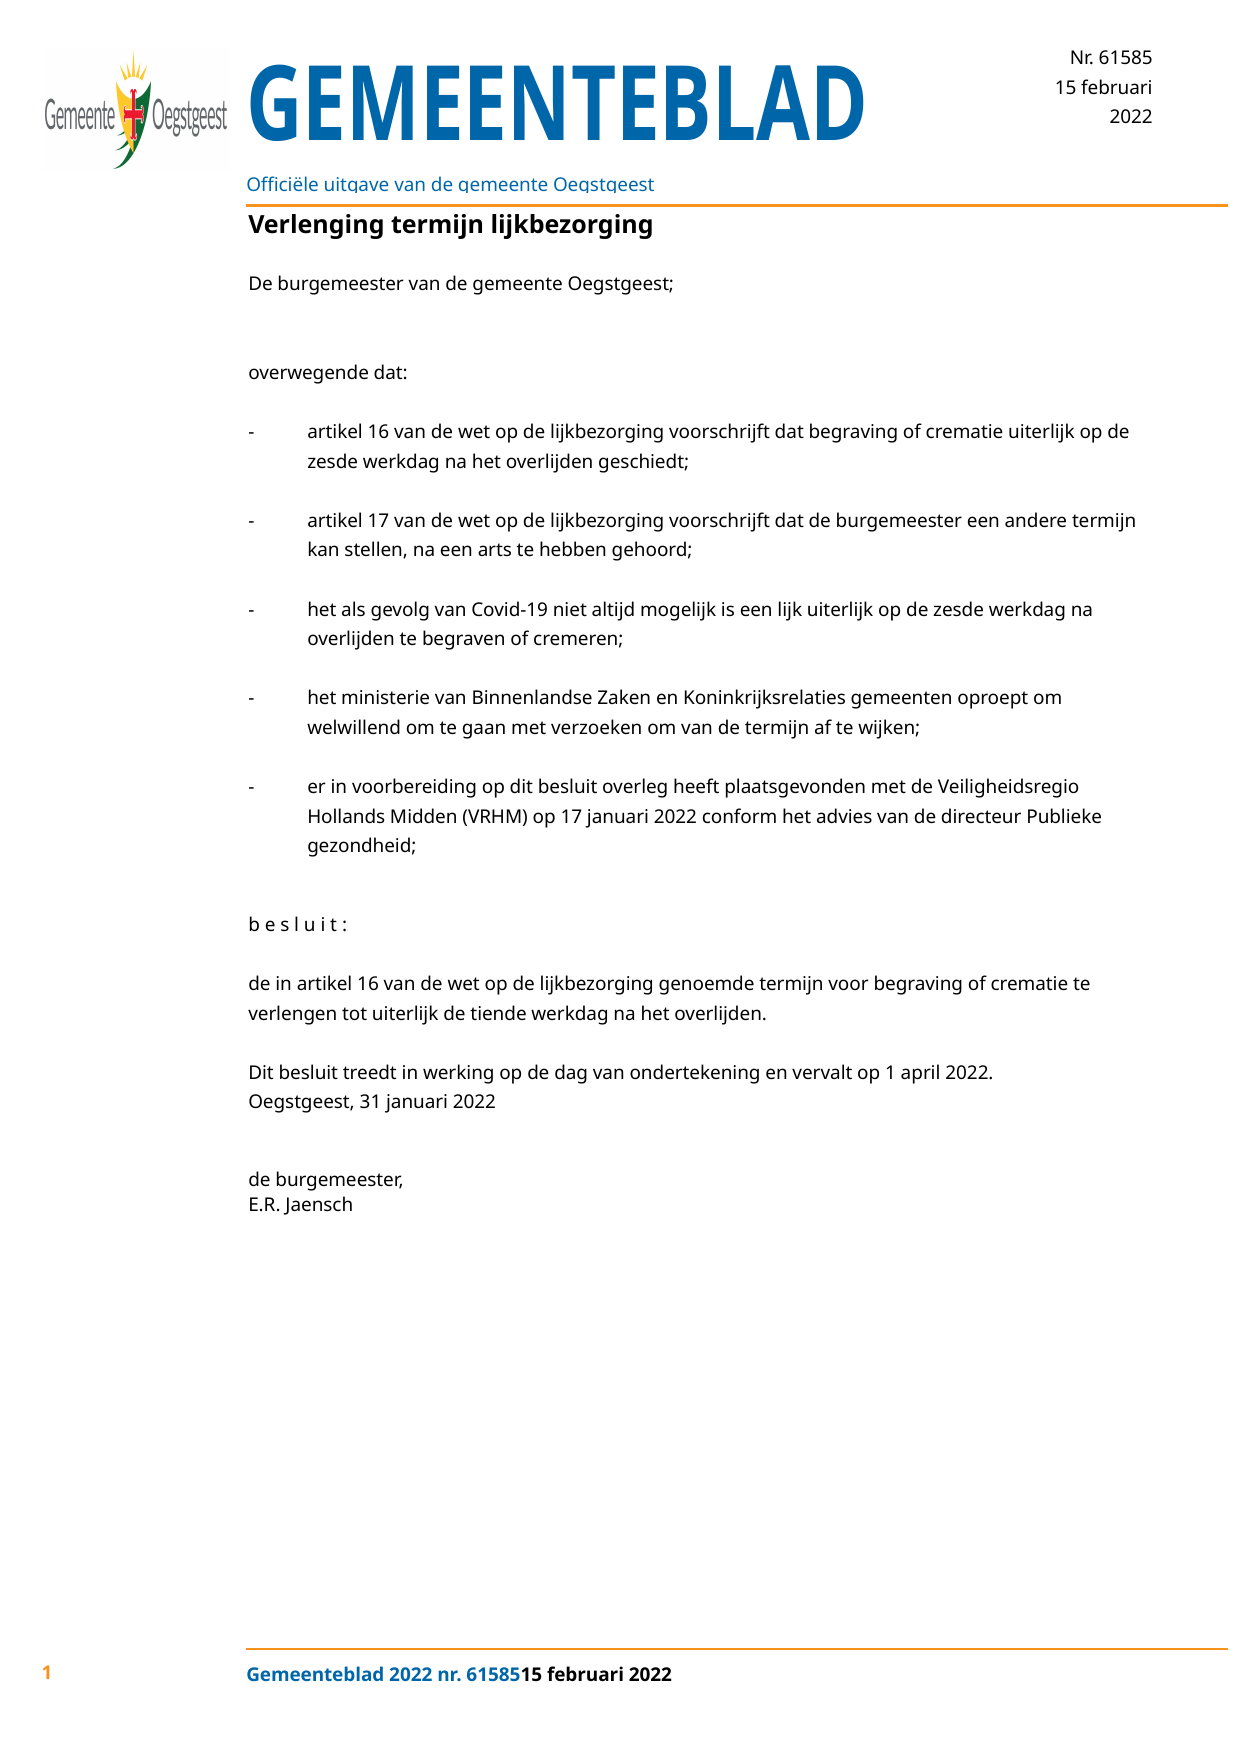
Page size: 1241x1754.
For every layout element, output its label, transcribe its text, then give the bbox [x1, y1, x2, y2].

text de burgemeester, [248, 1166, 1152, 1192]
text overwegende dat: [248, 359, 1152, 385]
picture [41, 47, 231, 172]
text de in artikel 16 van de wet op de lijkbezorging genoemde termijn voor begraving of crematie te verlengen tot uiterlijk de tiende werkdag na het overlijden. [248, 970, 1152, 1026]
list het ministerie van Binnenlandse Zaken en Koninkrijksrelaties gemeenten oproept om welwillend om te gaan met verzoeken om van de termijn af te wijken; [248, 684, 1152, 740]
list er in voorbereiding op dit besluit overleg heeft plaatsgevonden met de Veiligheidsregio Hollands Midden (VRHM) op 17 januari 2022 conform het advies van de directeur Publieke gezondheid; [248, 773, 1152, 858]
text E.R. Jaensch [248, 1192, 1152, 1217]
text De burgemeester van de gemeente Oegstgeest; [248, 270, 1152, 296]
text Verlenging termijn lijkbezorging [248, 207, 1152, 241]
list artikel 16 van de wet op de lijkbezorging voorschrijft dat begraving of crematie uiterlijk op de zesde werkdag na het overlijden geschiedt; [248, 418, 1152, 473]
list artikel 17 van de wet op de lijkbezorging voorschrijft dat de burgemeester een andere termijn kan stellen, na een arts te hebben gehoord; [248, 507, 1152, 562]
text b e s l u i t : [248, 911, 1152, 937]
text Oegstgeest, 31 januari 2022 [248, 1089, 1152, 1114]
text Dit besluit treedt in werking op de dag van ondertekening en vervalt op 1 april 2022. [248, 1059, 1152, 1085]
list het als gevolg van Covid-19 niet altijd mogelijk is een lijk uiterlijk op de zesde werkdag na overlijden te begraven of cremeren; [248, 596, 1152, 651]
